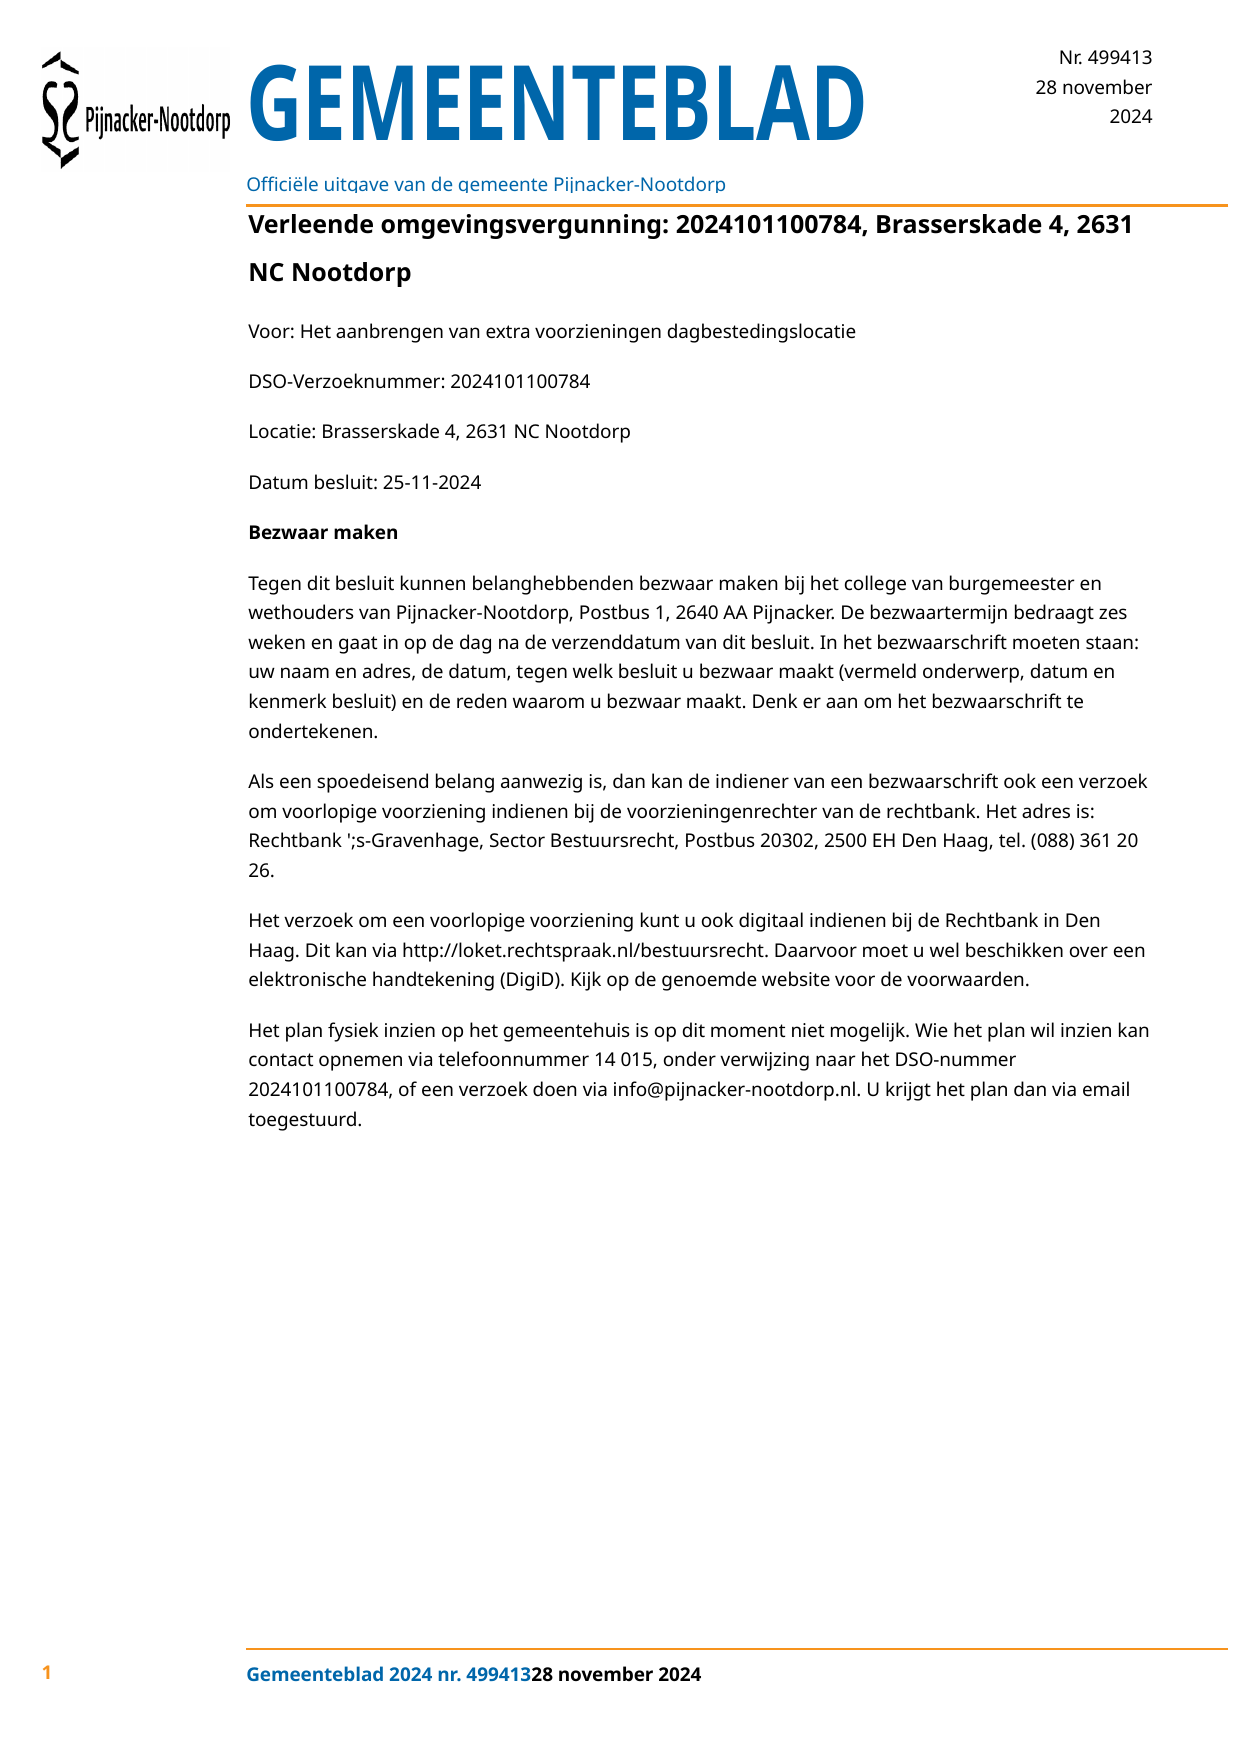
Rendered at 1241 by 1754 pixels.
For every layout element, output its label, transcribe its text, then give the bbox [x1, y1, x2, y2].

text Bezwaar maken [248, 519, 1152, 545]
text Locatie: Brasserskade 4, 2631 NC Nootdorp [248, 419, 1152, 444]
picture [41, 47, 231, 172]
text Het plan fysiek inzien op het gemeentehuis is op dit moment niet mogelijk. Wie het plan wil inzien kan contact opnemen via telefoonnummer 14 015, onder verwijzing naar het DSO-nummer 2024101100784, of een verzoek doen via info@pijnacker-nootdorp.nl. U krijgt het plan dan via email toegestuurd. [248, 1017, 1152, 1132]
text Datum besluit: 25-11-2024 [248, 469, 1152, 495]
text Tegen dit besluit kunnen belanghebbenden bezwaar maken bij het college van burgemeester en wethouders van Pijnacker-Nootdorp, Postbus 1, 2640 AA Pijnacker. De bezwaartermijn bedraagt zes weken en gaat in op de dag na de verzenddatum van dit besluit. In het bezwaarschrift moeten staan: uw naam en adres, de datum, tegen welk besluit u bezwaar maakt (vermeld onderwerp, datum en kenmerk besluit) en de reden waarom u bezwaar maakt. Denk er aan om het bezwaarschrift te ondertekenen. [248, 570, 1152, 744]
text Als een spoedeisend belang aanwezig is, dan kan de indiener van een bezwaarschrift ook een verzoek om voorlopige voorziening indienen bij de voorzieningenrechter van de rechtbank. Het adres is: Rechtbank ';s-Gravenhage, Sector Bestuursrecht, Postbus 20302, 2500 EH Den Haag, tel. (088) 361 20 26. [248, 768, 1152, 883]
text Voor: Het aanbrengen van extra voorzieningen dagbestedingslocatie [248, 318, 1152, 344]
text Verleende omgevingsvergunning: 2024101100784, Brasserskade 4, 2631 NC Nootdorp [248, 207, 1152, 288]
text Het verzoek om een voorlopige voorziening kunt u ook digitaal indienen bij de Rechtbank in Den Haag. Dit kan via http://loket.rechtspraak.nl/bestuursrecht. Daarvoor moet u wel beschikken over een elektronische handtekening (DigiD). Kijk op de genoemde website voor de voorwaarden. [248, 907, 1152, 992]
text DSO-Verzoeknummer: 2024101100784 [248, 368, 1152, 394]
